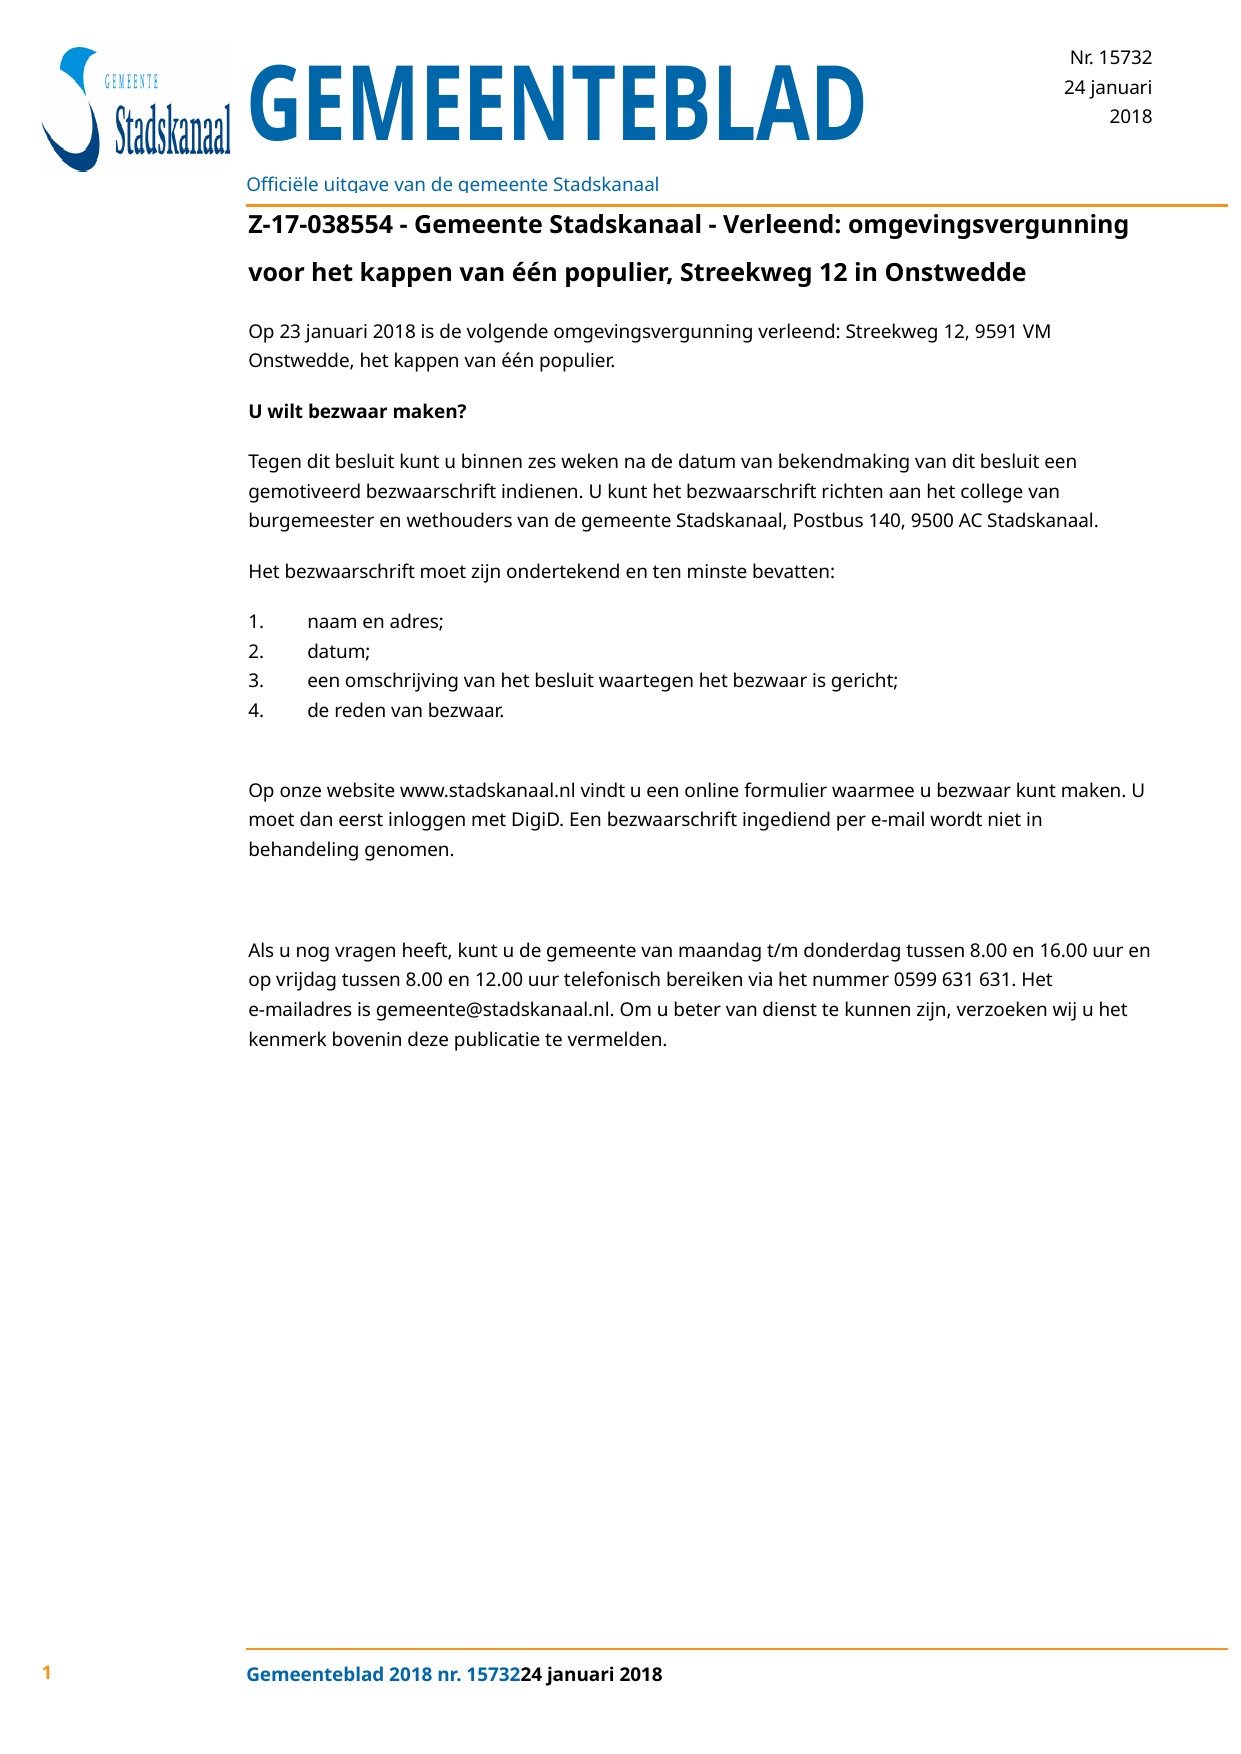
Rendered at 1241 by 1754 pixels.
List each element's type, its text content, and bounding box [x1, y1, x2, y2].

text Op onze website www.stadskanaal.nl vindt u een online formulier waarmee u bezwaar kunt maken. U moet dan eerst inloggen met DigiD. Een bezwaarschrift ingediend per e-mail wordt niet in behandeling genomen. [248, 777, 1152, 862]
text Het bezwaarschrift moet zijn ondertekend en ten minste bevatten: [248, 558, 1152, 584]
picture [41, 47, 231, 172]
list de reden van bezwaar. [248, 697, 1152, 723]
list naam en adres; [248, 608, 1152, 634]
text U wilt bezwaar maken? [248, 398, 1152, 424]
text Als u nog vragen heeft, kunt u de gemeente van maandag t/m donderdag tussen 8.00 en 16.00 uur en op vrijdag tussen 8.00 en 12.00 uur telefonisch bereiken via het nummer 0599 631 631. Het e‑mailadres is gemeente@stadskanaal.nl. Om u beter van dienst te kunnen zijn, verzoeken wij u het kenmerk bovenin deze publicatie te vermelden. [248, 937, 1152, 1052]
text Z-17-038554 - Gemeente Stadskanaal - Verleend: omgevingsvergunning voor het kappen van één populier, Streekweg 12 in Onstwedde [248, 207, 1152, 288]
text Op 23 januari 2018 is de volgende omgevingsvergunning verleend: Streekweg 12, 9591 VM Onstwedde, het kappen van één populier. [248, 318, 1152, 373]
list datum; [248, 638, 1152, 664]
list een omschrijving van het besluit waartegen het bezwaar is gericht; [248, 667, 1152, 693]
text Tegen dit besluit kunt u binnen zes weken na de datum van bekendmaking van dit besluit een gemotiveerd bezwaarschrift indienen. U kunt het bezwaarschrift richten aan het college van burgemeester en wethouders van de gemeente Stadskanaal, Postbus 140, 9500 AC Stadskanaal. [248, 448, 1152, 533]
